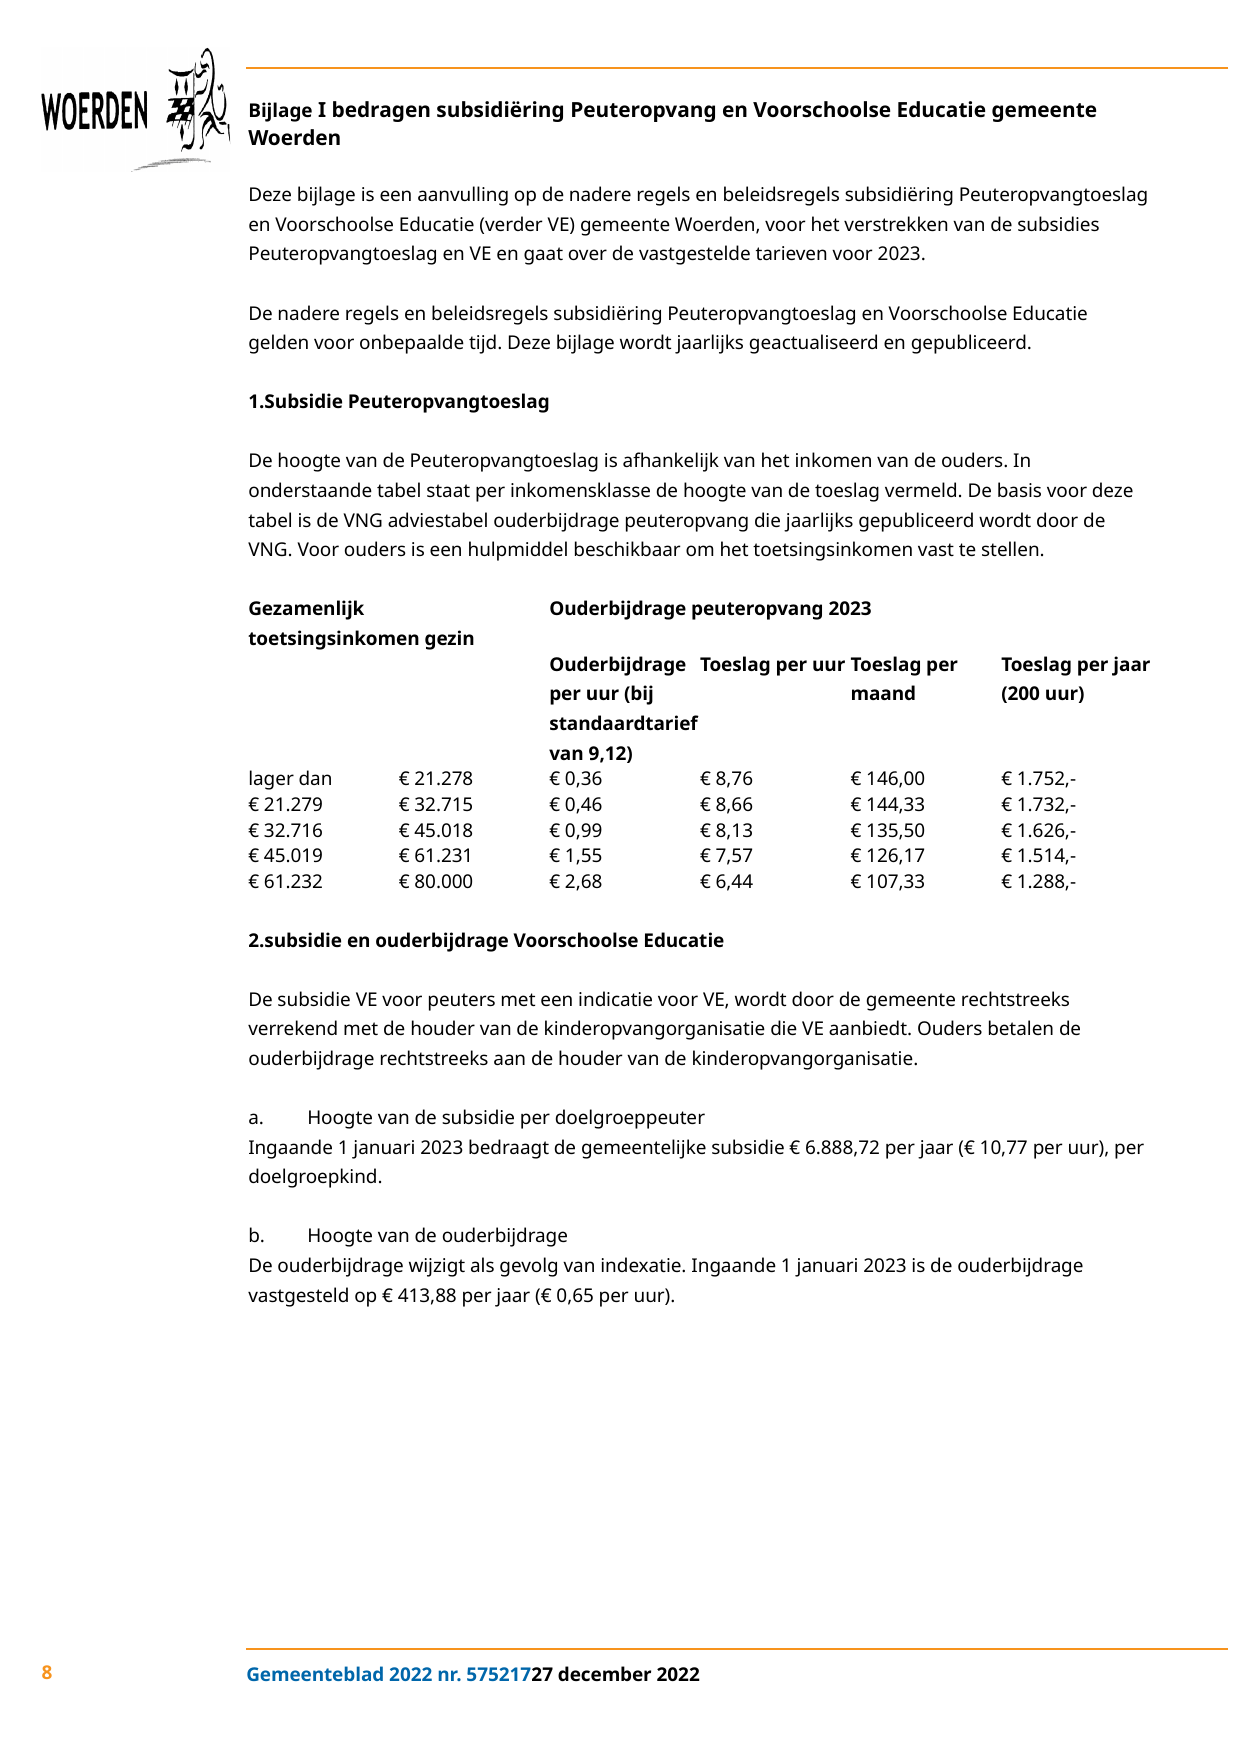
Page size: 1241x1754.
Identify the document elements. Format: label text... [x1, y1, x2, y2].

table_cell Toeslag per uur [700, 651, 850, 765]
list Hoogte van de subsidie per doelgroeppeuter [248, 1104, 1152, 1130]
table_cell € 126,17 [850, 843, 1001, 868]
table_cell € 80.000 [399, 868, 549, 894]
text 1.Subsidie Peuteropvangtoeslag [248, 388, 1152, 414]
table_cell € 146,00 [850, 765, 1001, 791]
table_cell € 45.018 [399, 817, 549, 843]
table_cell € 144,33 [850, 791, 1001, 817]
text Bijlage I bedragen subsidiëring Peuteropvang en Voorschoolse Educatie gemeente Woerden [248, 95, 1152, 152]
table_cell € 8,13 [700, 817, 850, 843]
table_cell € 7,57 [700, 843, 850, 868]
table_cell € 61.232 [248, 868, 398, 894]
table_cell € 45.019 [248, 843, 398, 868]
text De ouderbijdrage wijzigt als gevolg van indexatie. Ingaande 1 januari 2023 is de ouderbijdrage vastgesteld op € 413,88 per jaar (€ 0,65 per uur). [248, 1252, 1152, 1308]
table_cell € 1.626,- [1001, 817, 1152, 843]
text De hoogte van de Peuteropvangtoeslag is afhankelijk van het inkomen van de ouders. In onderstaande tabel staat per inkomensklasse de hoogte van de toeslag vermeld. De basis voor deze tabel is de VNG adviestabel ouderbijdrage peuteropvang die jaarlijks gepubliceerd wordt door de VNG. Voor ouders is een hulpmiddel beschikbaar om het toetsingsinkomen vast te stellen. [248, 448, 1152, 562]
table_cell € 107,33 [850, 868, 1001, 894]
table_cell € 21.279 [248, 791, 398, 817]
text 2.subsidie en ouderbijdrage Voorschoolse Educatie [248, 927, 1152, 953]
table_cell Toeslag per jaar (200 uur) [1001, 651, 1152, 765]
table_cell € 32.715 [399, 791, 549, 817]
table_cell € 1.514,- [1001, 843, 1152, 868]
text De subsidie VE voor peuters met een indicatie voor VE, wordt door de gemeente rechtstreeks verrekend met de houder van de kinderopvangorganisatie die VE aanbiedt. Ouders betalen de ouderbijdrage rechtstreeks aan de houder van de kinderopvangorganisatie. [248, 986, 1152, 1071]
table_cell € 135,50 [850, 817, 1001, 843]
table_header Ouderbijdrage peuteropvang 2023 [549, 596, 1152, 651]
text De nadere regels en beleidsregels subsidiëring Peuteropvangtoeslag en Voorschoolse Educatie gelden voor onbepaalde tijd. Deze bijlage wordt jaarlijks geactualiseerd en gepubliceerd. [248, 300, 1152, 355]
table_cell € 8,66 [700, 791, 850, 817]
text Ingaande 1 januari 2023 bedraagt de gemeentelijke subsidie € 6.888,72 per jaar (€ 10,77 per uur), per doelgroepkind. [248, 1134, 1152, 1189]
table_cell Toeslag per maand [850, 651, 1001, 765]
table_cell € 8,76 [700, 765, 850, 791]
table_cell € 1.752,- [1001, 765, 1152, 791]
table_cell € 0,36 [549, 765, 700, 791]
table_cell € 1.732,- [1001, 791, 1152, 817]
table_cell € 6,44 [700, 868, 850, 894]
table_cell [248, 651, 549, 765]
table_cell Ouderbijdrage per uur (bij standaardtarief van 9,12) [549, 651, 700, 765]
list Hoogte van de ouderbijdrage [248, 1223, 1152, 1248]
table_cell € 21.278 [399, 765, 549, 791]
picture [41, 47, 231, 172]
table_cell € 61.231 [399, 843, 549, 868]
table_header Gezamenlijk toetsingsinkomen gezin [248, 596, 549, 651]
table_cell € 0,99 [549, 817, 700, 843]
table_cell € 1,55 [549, 843, 700, 868]
table_cell lager dan [248, 765, 398, 791]
table_cell € 32.716 [248, 817, 398, 843]
text Deze bijlage is een aanvulling op de nadere regels en beleidsregels subsidiëring Peuteropvangtoeslag en Voorschoolse Educatie (verder VE) gemeente Woerden, voor het verstrekken van de subsidies Peuteropvangtoeslag en VE en gaat over de vastgestelde tarieven voor 2023. [248, 181, 1152, 266]
table_cell € 2,68 [549, 868, 700, 894]
table_cell € 0,46 [549, 791, 700, 817]
table_cell € 1.288,- [1001, 868, 1152, 894]
